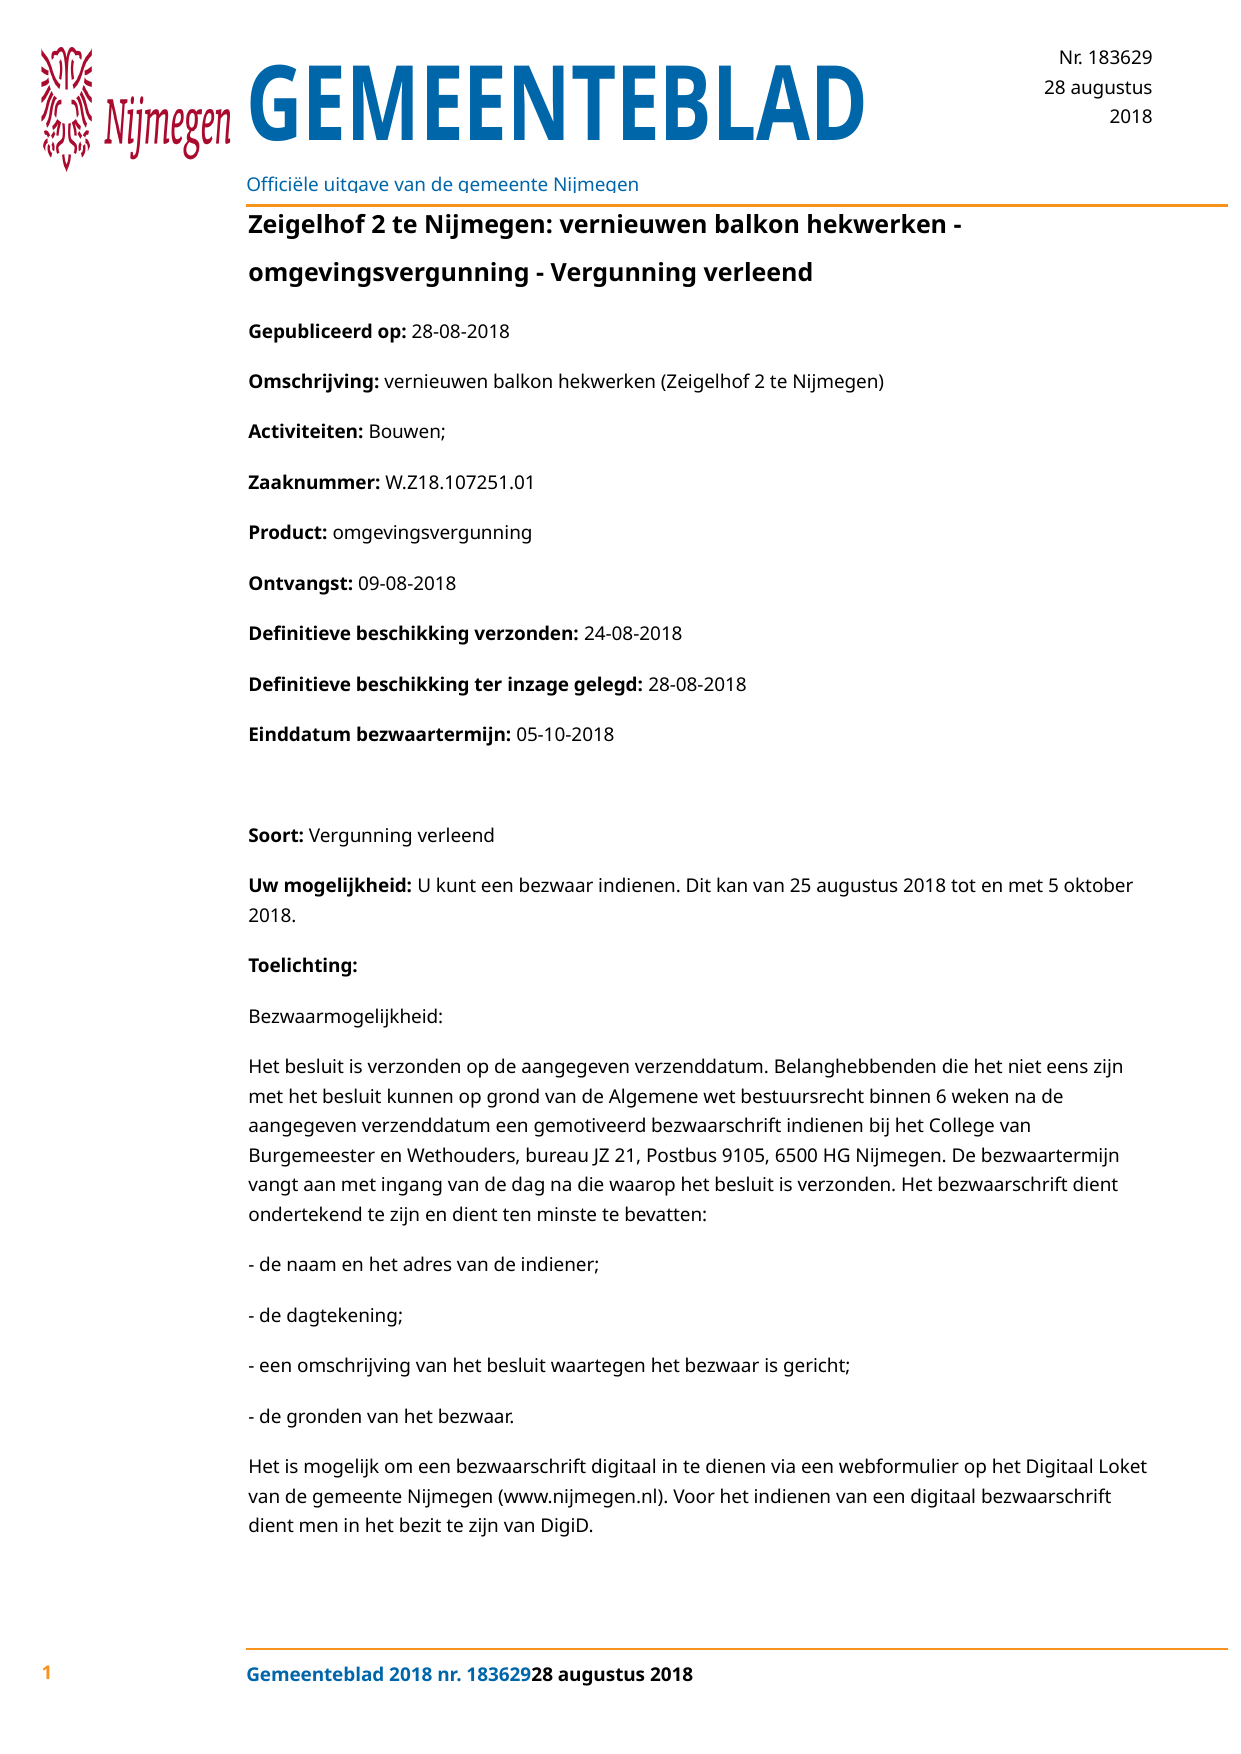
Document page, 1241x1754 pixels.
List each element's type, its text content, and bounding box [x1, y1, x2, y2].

text - de naam en het adres van de indiener; [248, 1252, 1152, 1277]
text Einddatum bezwaartermijn: 05-10-2018 [248, 721, 1152, 747]
text Zeigelhof 2 te Nijmegen: vernieuwen balkon hekwerken - omgevingsvergunning - Vergunning verleend [248, 207, 1152, 288]
text Uw mogelijkheid: U kunt een bezwaar indienen. Dit kan van 25 augustus 2018 tot en met 5 oktober 2018. [248, 872, 1152, 928]
text - een omschrijving van het besluit waartegen het bezwaar is gericht; [248, 1352, 1152, 1378]
text Bezwaarmogelijkheid: [248, 1003, 1152, 1029]
text Product: omgevingsvergunning [248, 519, 1152, 545]
text Gepubliceerd op: 28-08-2018 [248, 318, 1152, 344]
text Soort: Vergunning verleend [248, 822, 1152, 848]
text Ontvangst: 09-08-2018 [248, 570, 1152, 596]
text Het is mogelijk om een bezwaarschrift digitaal in te dienen via een webformulier op het Digitaal Loket van de gemeente Nijmegen (www.nijmegen.nl). Voor het indienen van een digitaal bezwaarschrift dient men in het bezit te zijn van DigiD. [248, 1453, 1152, 1538]
text Zaaknummer: W.Z18.107251.01 [248, 469, 1152, 495]
text - de dagtekening; [248, 1302, 1152, 1328]
text Toelichting: [248, 952, 1152, 978]
text - de gronden van het bezwaar. [248, 1403, 1152, 1429]
text Het besluit is verzonden op de aangegeven verzenddatum. Belanghebbenden die het niet eens zijn met het besluit kunnen op grond van de Algemene wet bestuursrecht binnen 6 weken na de aangegeven verzenddatum een gemotiveerd bezwaarschrift indienen bij het College van Burgemeester en Wethouders, bureau JZ 21, Postbus 9105, 6500 HG Nijmegen. De bezwaartermijn vangt aan met ingang van de dag na die waarop het besluit is verzonden. Het bezwaarschrift dient ondertekend te zijn en dient ten minste te bevatten: [248, 1053, 1152, 1227]
text Definitieve beschikking ter inzage gelegd: 28-08-2018 [248, 671, 1152, 697]
text Definitieve beschikking verzonden: 24-08-2018 [248, 620, 1152, 646]
text Omschrijving: vernieuwen balkon hekwerken (Zeigelhof 2 te Nijmegen) [248, 368, 1152, 394]
text Activiteiten: Bouwen; [248, 419, 1152, 444]
picture [41, 47, 231, 172]
